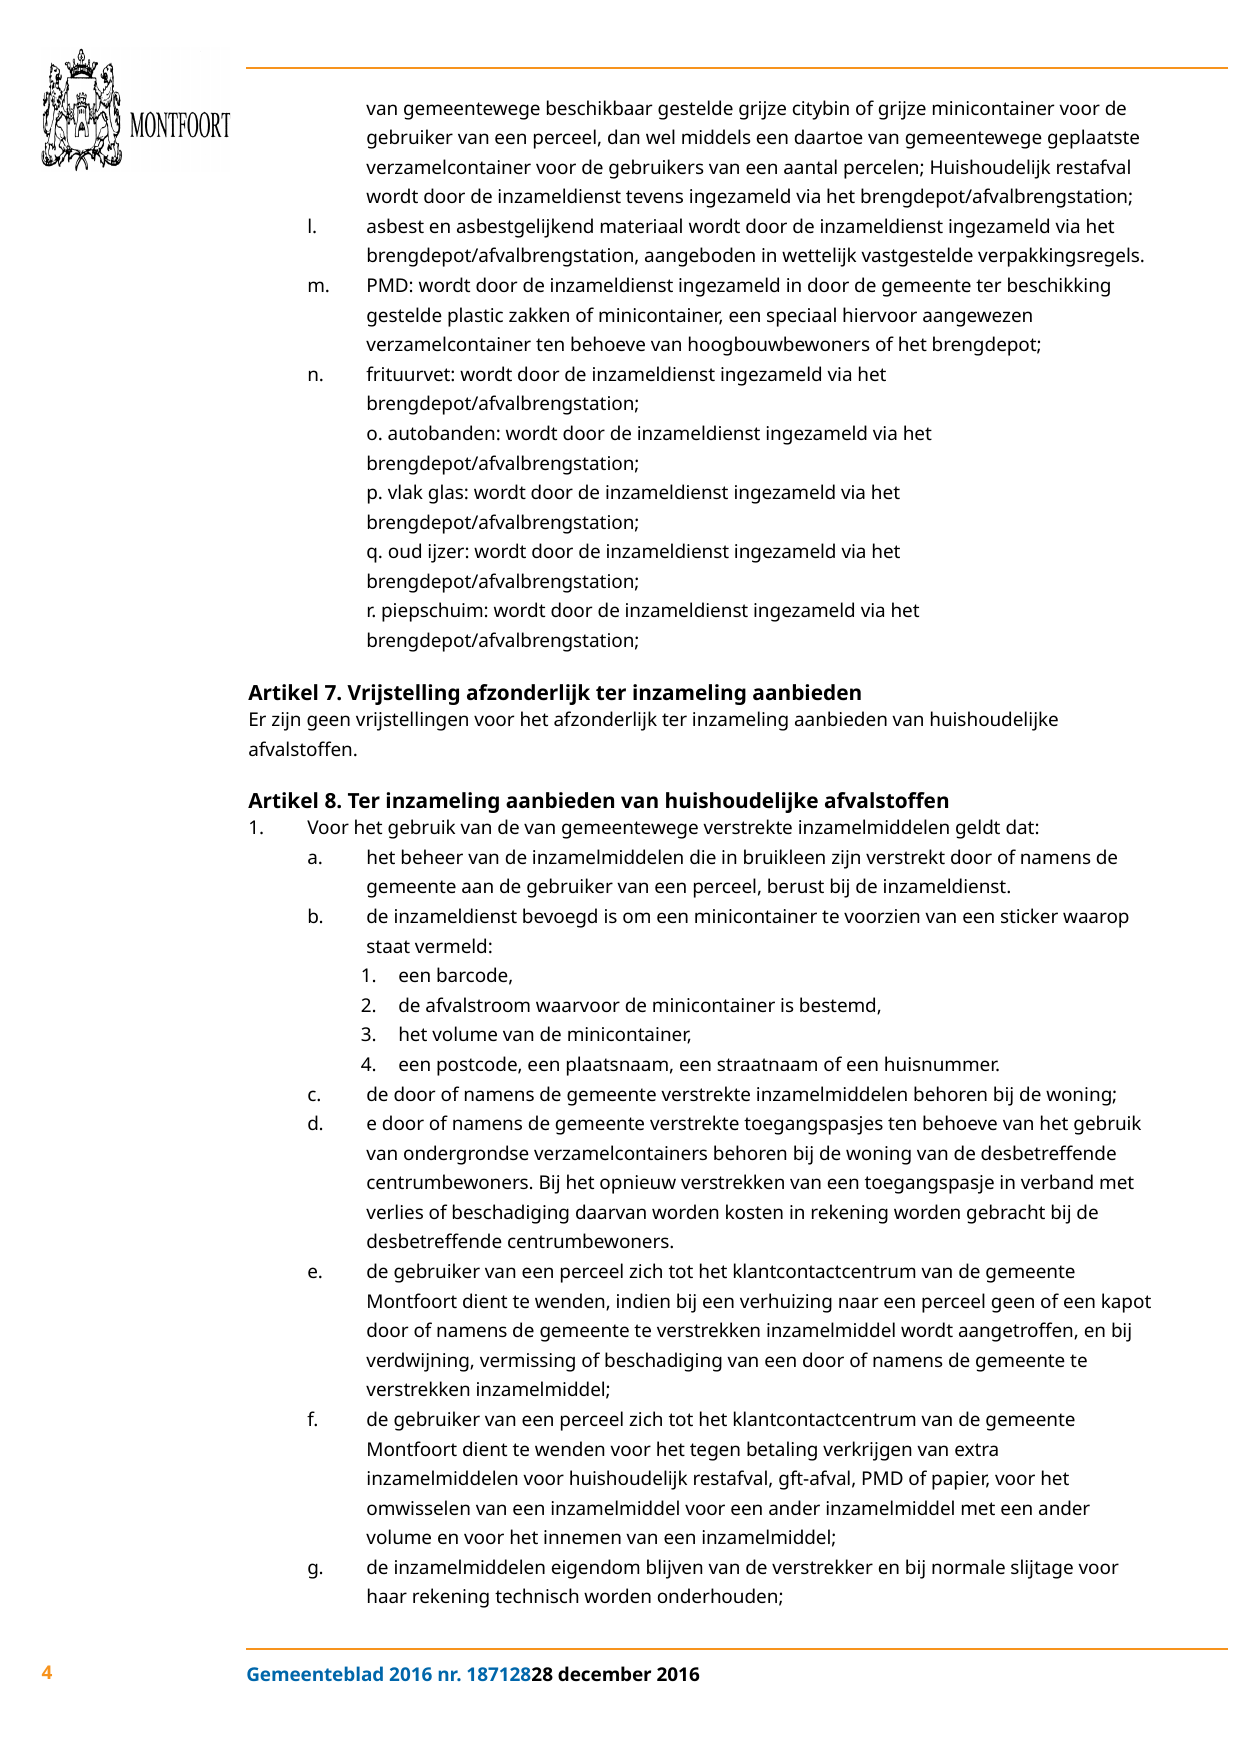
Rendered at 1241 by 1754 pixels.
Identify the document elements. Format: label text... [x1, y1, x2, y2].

list centrumbewoners. Bij het opnieuw verstrekken van een toegangspasje in verband met [307, 1169, 1152, 1195]
list e door of namens de gemeente verstrekte toegangspasjes ten behoeve van het gebruik van ondergrondse verzamelcontainers behoren bij de woning van de desbetreffende [307, 1110, 1152, 1166]
list de inzamelmiddelen eigendom blijven van de verstrekker en bij normale slijtage voor haar rekening technisch worden onderhouden; [307, 1554, 1152, 1609]
text Artikel 7. Vrijstelling afzonderlijk ter inzameling aanbieden [248, 678, 1152, 706]
text Er zijn geen vrijstellingen voor het afzonderlijk ter inzameling aanbieden van huishoudelijke afvalstoffen. [248, 706, 1152, 761]
list de afvalstroom waarvoor de minicontainer is bestemd, [361, 992, 1152, 1018]
list asbest en asbestgelijkend materiaal wordt door de inzameldienst ingezameld via het brengdepot/afvalbrengstation, aangeboden in wettelijk vastgestelde verpakkingsregels. [307, 213, 1152, 268]
list q. oud ijzer: wordt door de inzameldienst ingezameld via het brengdepot/afvalbrengstation; [307, 538, 1152, 594]
list Voor het gebruik van de van gemeentewege verstrekte inzamelmiddelen geldt dat: [248, 814, 1152, 840]
list PMD: wordt door de inzameldienst ingezameld in door de gemeente ter beschikking gestelde plastic zakken of minicontainer, een speciaal hiervoor aangewezen verzamelcontainer ten behoeve van hoogbouwbewoners of het brengdepot; [307, 272, 1152, 357]
list het volume van de minicontainer, [361, 1022, 1152, 1047]
list de inzameldienst bevoegd is om een minicontainer te voorzien van een sticker waarop staat vermeld: [307, 903, 1152, 959]
list r. piepschuim: wordt door de inzameldienst ingezameld via het brengdepot/afvalbrengstation; [307, 598, 1152, 653]
text Artikel 8. Ter inzameling aanbieden van huishoudelijke afvalstoffen [248, 786, 1152, 814]
list een barcode, [361, 962, 1152, 988]
list het beheer van de inzamelmiddelen die in bruikleen zijn verstrekt door of namens de gemeente aan de gebruiker van een perceel, berust bij de inzameldienst. [307, 844, 1152, 899]
list frituurvet: wordt door de inzameldienst ingezameld via het brengdepot/afvalbrengstation; [307, 361, 1152, 416]
list de gebruiker van een perceel zich tot het klantcontactcentrum van de gemeente Montfoort dient te wenden voor het tegen betaling verkrijgen van extra inzamelmiddelen voor huishoudelijk restafval, gft-afval, PMD of papier, voor het omwisselen van een inzamelmiddel voor een ander inzamelmiddel met een ander volume en voor het innemen van een inzamelmiddel; [307, 1406, 1152, 1550]
list verlies of beschadiging daarvan worden kosten in rekening worden gebracht bij de desbetreffende centrumbewoners. [307, 1199, 1152, 1254]
list p. vlak glas: wordt door de inzameldienst ingezameld via het brengdepot/afvalbrengstation; [307, 479, 1152, 535]
list van gemeentewege beschikbaar gestelde grijze citybin of grijze minicontainer voor de gebruiker van een perceel, dan wel middels een daartoe van gemeentewege geplaatste verzamelcontainer voor de gebruikers van een aantal percelen; Huishoudelijk restafval wordt door de inzameldienst tevens ingezameld via het brengdepot/afvalbrengstation; [307, 95, 1152, 209]
list de door of namens de gemeente verstrekte inzamelmiddelen behoren bij de woning; [307, 1081, 1152, 1107]
list de gebruiker van een perceel zich tot het klantcontactcentrum van de gemeente Montfoort dient te wenden, indien bij een verhuizing naar een perceel geen of een kapot door of namens de gemeente te verstrekken inzamelmiddel wordt aangetroffen, en bij verdwijning, vermissing of beschadiging van een door of namens de gemeente te verstrekken inzamelmiddel; [307, 1258, 1152, 1402]
picture [41, 47, 231, 172]
list een postcode, een plaatsnaam, een straatnaam of een huisnummer. [361, 1051, 1152, 1077]
list o. autobanden: wordt door de inzameldienst ingezameld via het brengdepot/afvalbrengstation; [307, 420, 1152, 476]
